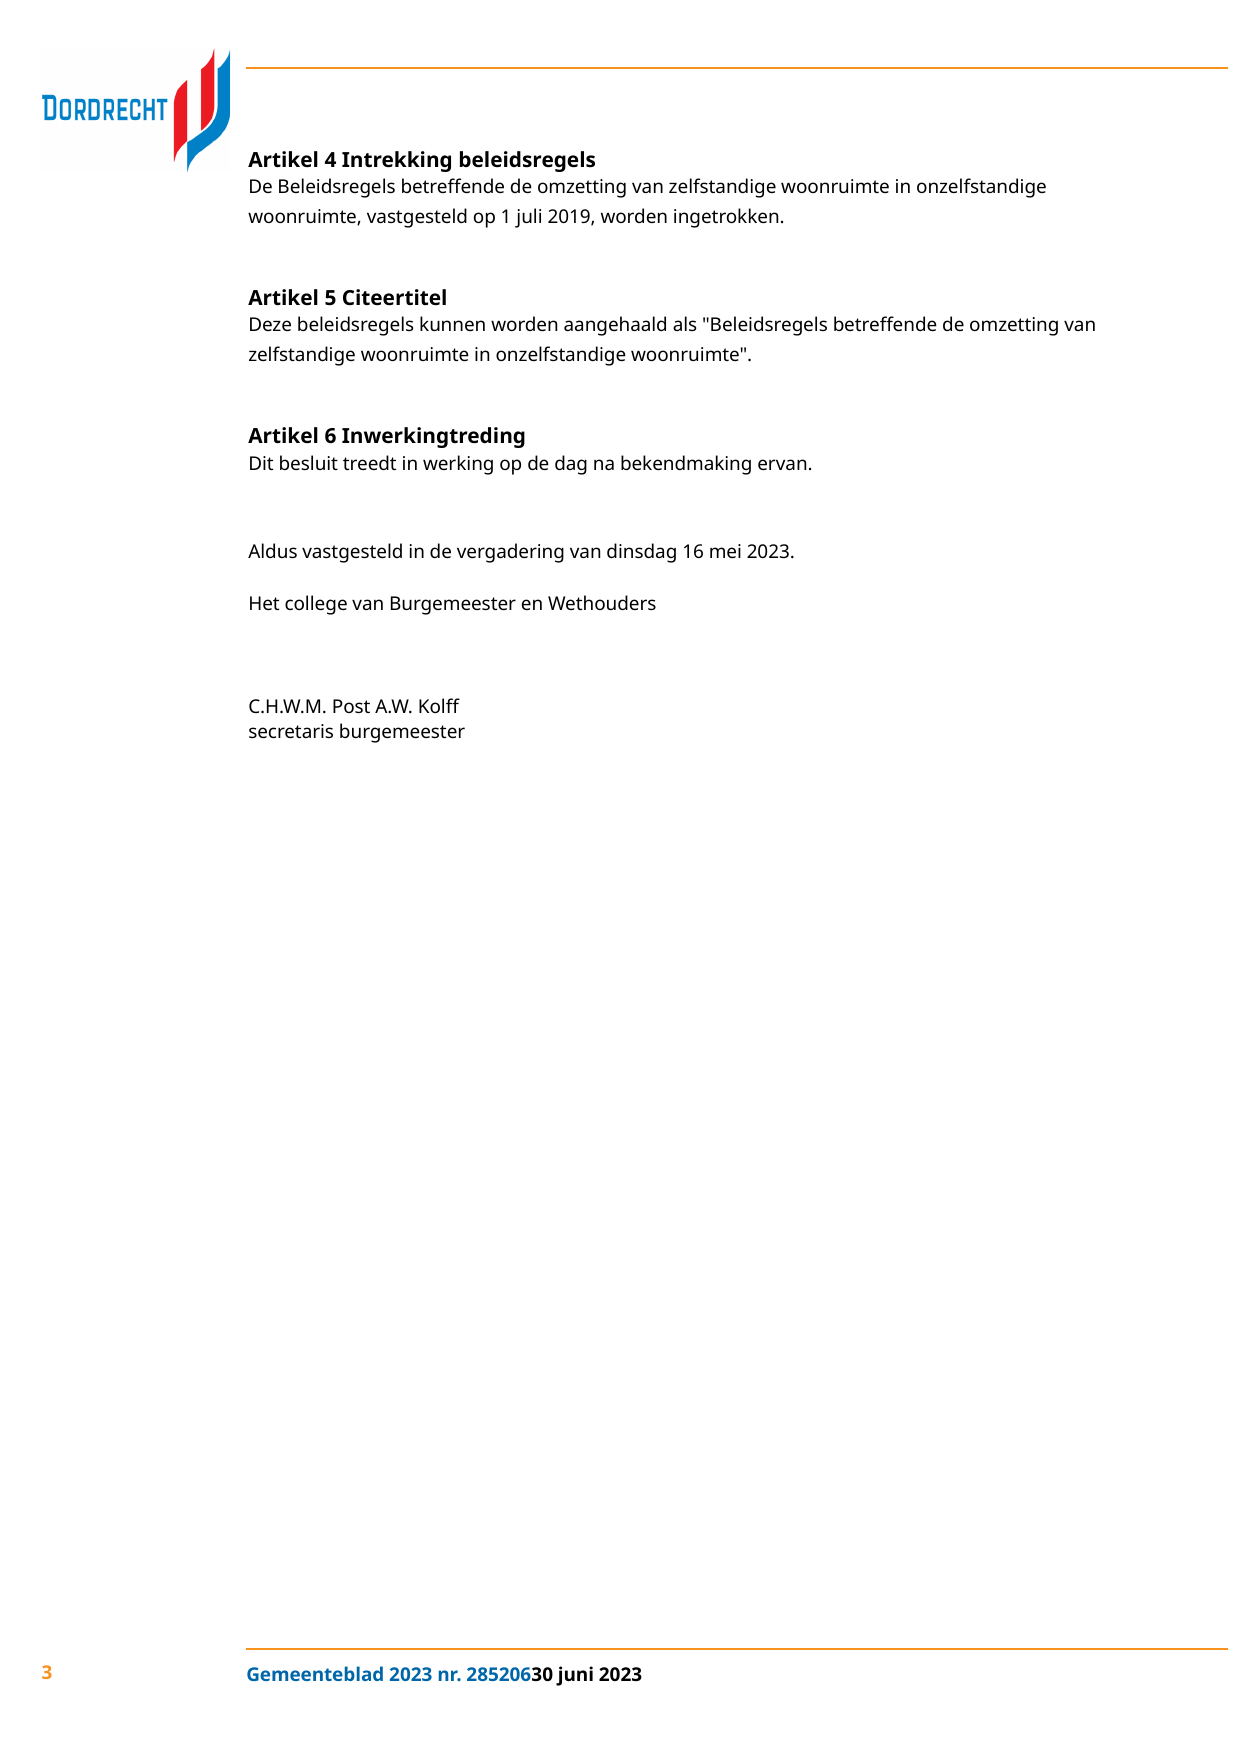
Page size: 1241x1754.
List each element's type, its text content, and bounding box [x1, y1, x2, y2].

text Artikel 4 Intrekking beleidsregels [248, 145, 1152, 174]
text Het college van Burgemeester en Wethouders [248, 590, 1152, 616]
text Deze beleidsregels kunnen worden aangehaald als "Beleidsregels betreffende de omzetting van zelfstandige woonruimte in onzelfstandige woonruimte". [248, 312, 1152, 367]
text C.H.W.M. Post A.W. Kolff [248, 693, 1152, 718]
text Artikel 5 Citeertitel [248, 283, 1152, 312]
text Aldus vastgesteld in de vergadering van dinsdag 16 mei 2023. [248, 538, 1152, 564]
text Artikel 6 Inwerkingtreding [248, 421, 1152, 450]
picture [41, 47, 231, 172]
text De Beleidsregels betreffende de omzetting van zelfstandige woonruimte in onzelfstandige woonruimte, vastgesteld op 1 juli 2019, worden ingetrokken. [248, 174, 1152, 229]
text secretaris burgemeester [248, 718, 1152, 744]
text Dit besluit treedt in werking op de dag na bekendmaking ervan. [248, 450, 1152, 475]
